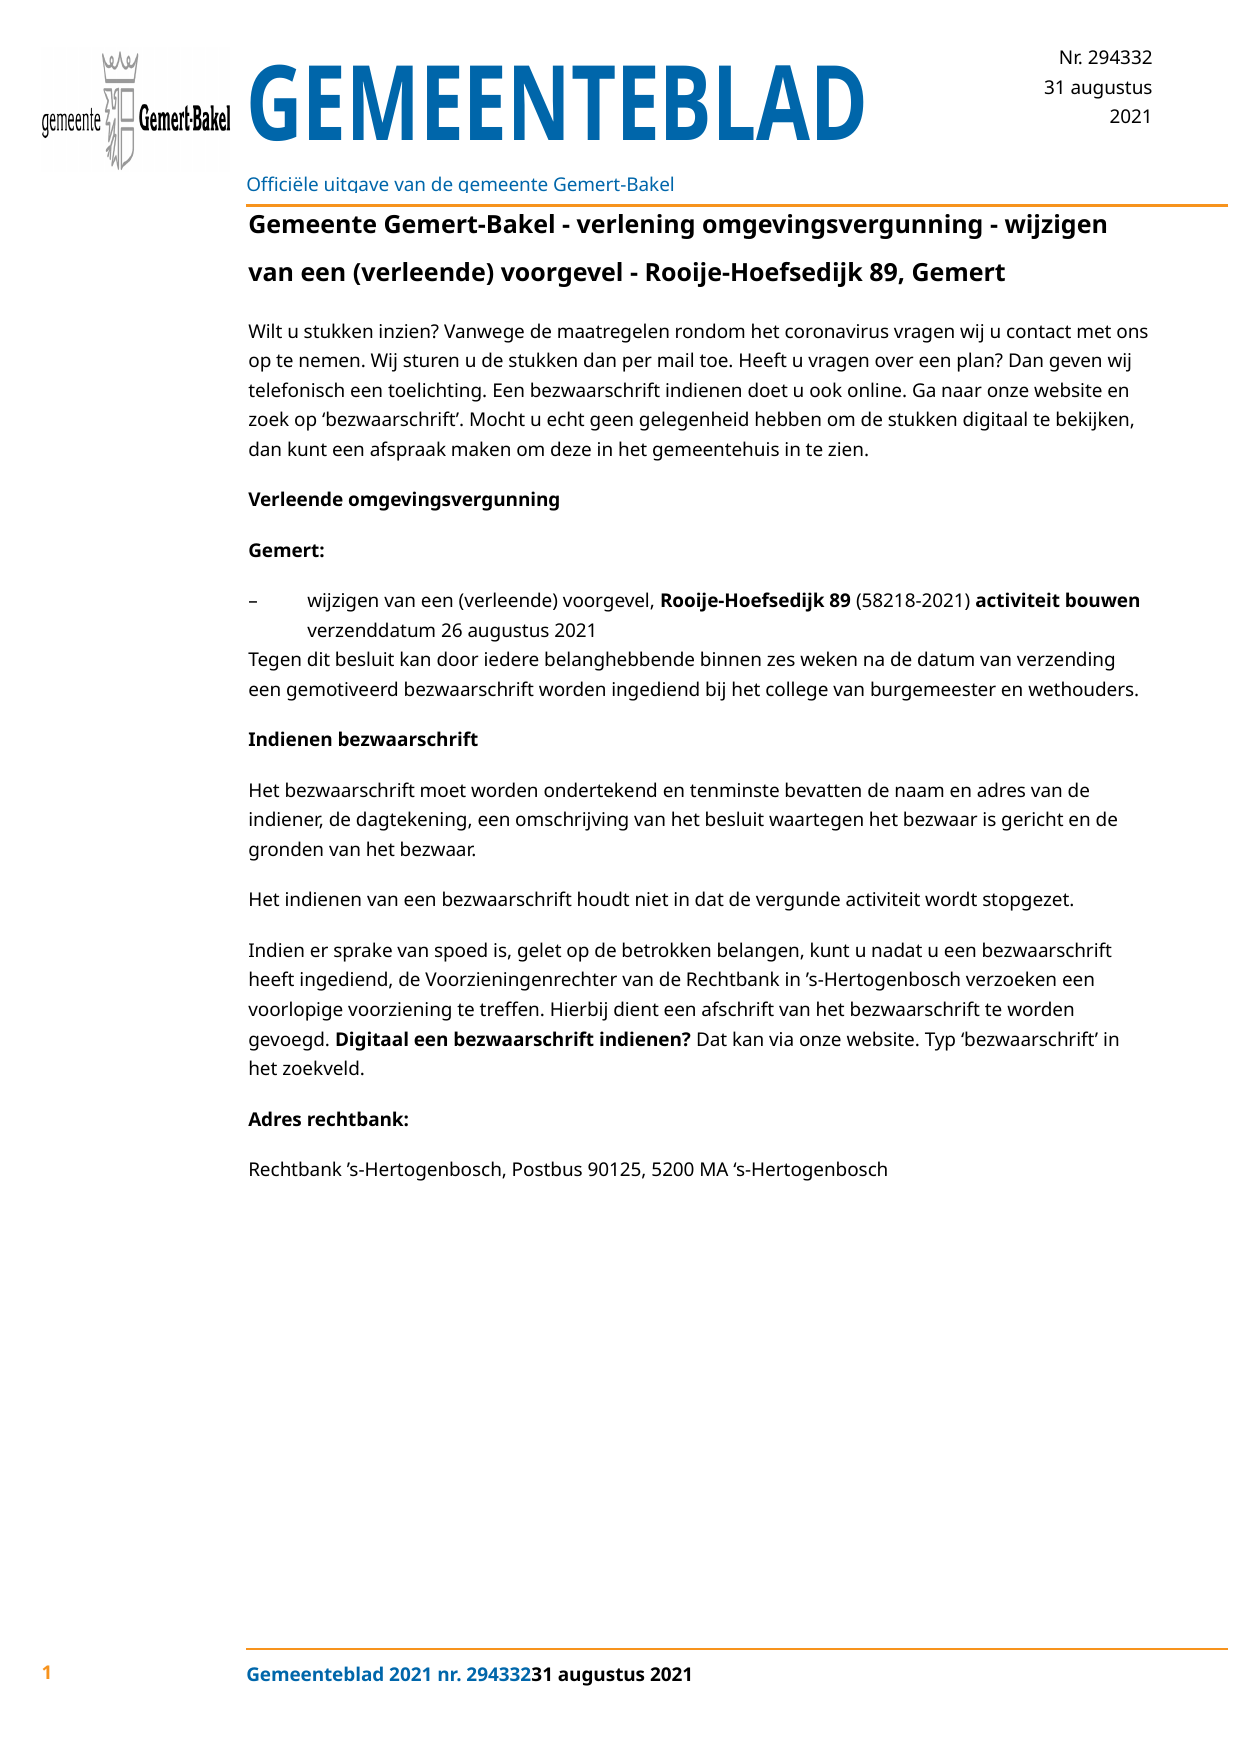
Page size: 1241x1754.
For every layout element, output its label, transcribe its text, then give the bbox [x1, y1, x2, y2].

list wijzigen van een (verleende) voorgevel, Rooije-Hoefsedijk 89 (58218-2021) activiteit bouwen verzenddatum 26 augustus 2021 [248, 587, 1152, 643]
text Gemeente Gemert-Bakel - verlening omgevingsvergunning - wijzigen van een (verleende) voorgevel - Rooije-Hoefsedijk 89, Gemert [248, 207, 1152, 288]
text Het bezwaarschrift moet worden ondertekend en tenminste bevatten de naam en adres van de indiener, de dagtekening, een omschrijving van het besluit waartegen het bezwaar is gericht en de gronden van het bezwaar. [248, 777, 1152, 862]
text Gemert: [248, 537, 1152, 563]
text Verleende omgevingsvergunning [248, 487, 1152, 512]
picture [41, 47, 231, 172]
text Adres rechtbank: [248, 1106, 1152, 1132]
text Rechtbank ’s-Hertogenbosch, Postbus 90125, 5200 MA ‘s-Hertogenbosch [248, 1156, 1152, 1182]
text Het indienen van een bezwaarschrift houdt niet in dat de vergunde activiteit wordt stopgezet. [248, 887, 1152, 912]
text Tegen dit besluit kan door iedere belanghebbende binnen zes weken na de datum van verzending een gemotiveerd bezwaarschrift worden ingediend bij het college van burgemeester en wethouders. [248, 647, 1152, 702]
text Indien er sprake van spoed is, gelet op de betrokken belangen, kunt u nadat u een bezwaarschrift heeft ingediend, de Voorzieningenrechter van de Rechtbank in ’s-Hertogenbosch verzoeken een voorlopige voorziening te treffen. Hierbij dient een afschrift van het bezwaarschrift te worden gevoegd. Digitaal een bezwaarschrift indienen? Dat kan via onze website. Typ ‘bezwaarschrift’ in het zoekveld. [248, 937, 1152, 1081]
text Indienen bezwaarschrift [248, 727, 1152, 752]
text Wilt u stukken inzien? Vanwege de maatregelen rondom het coronavirus vragen wij u contact met ons op te nemen. Wij sturen u de stukken dan per mail toe. Heeft u vragen over een plan? Dan geven wij telefonisch een toelichting. Een bezwaarschrift indienen doet u ook online. Ga naar onze website en zoek op ‘bezwaarschrift’. Mocht u echt geen gelegenheid hebben om de stukken digitaal te bekijken, dan kunt een afspraak maken om deze in het gemeentehuis in te zien. [248, 318, 1152, 462]
